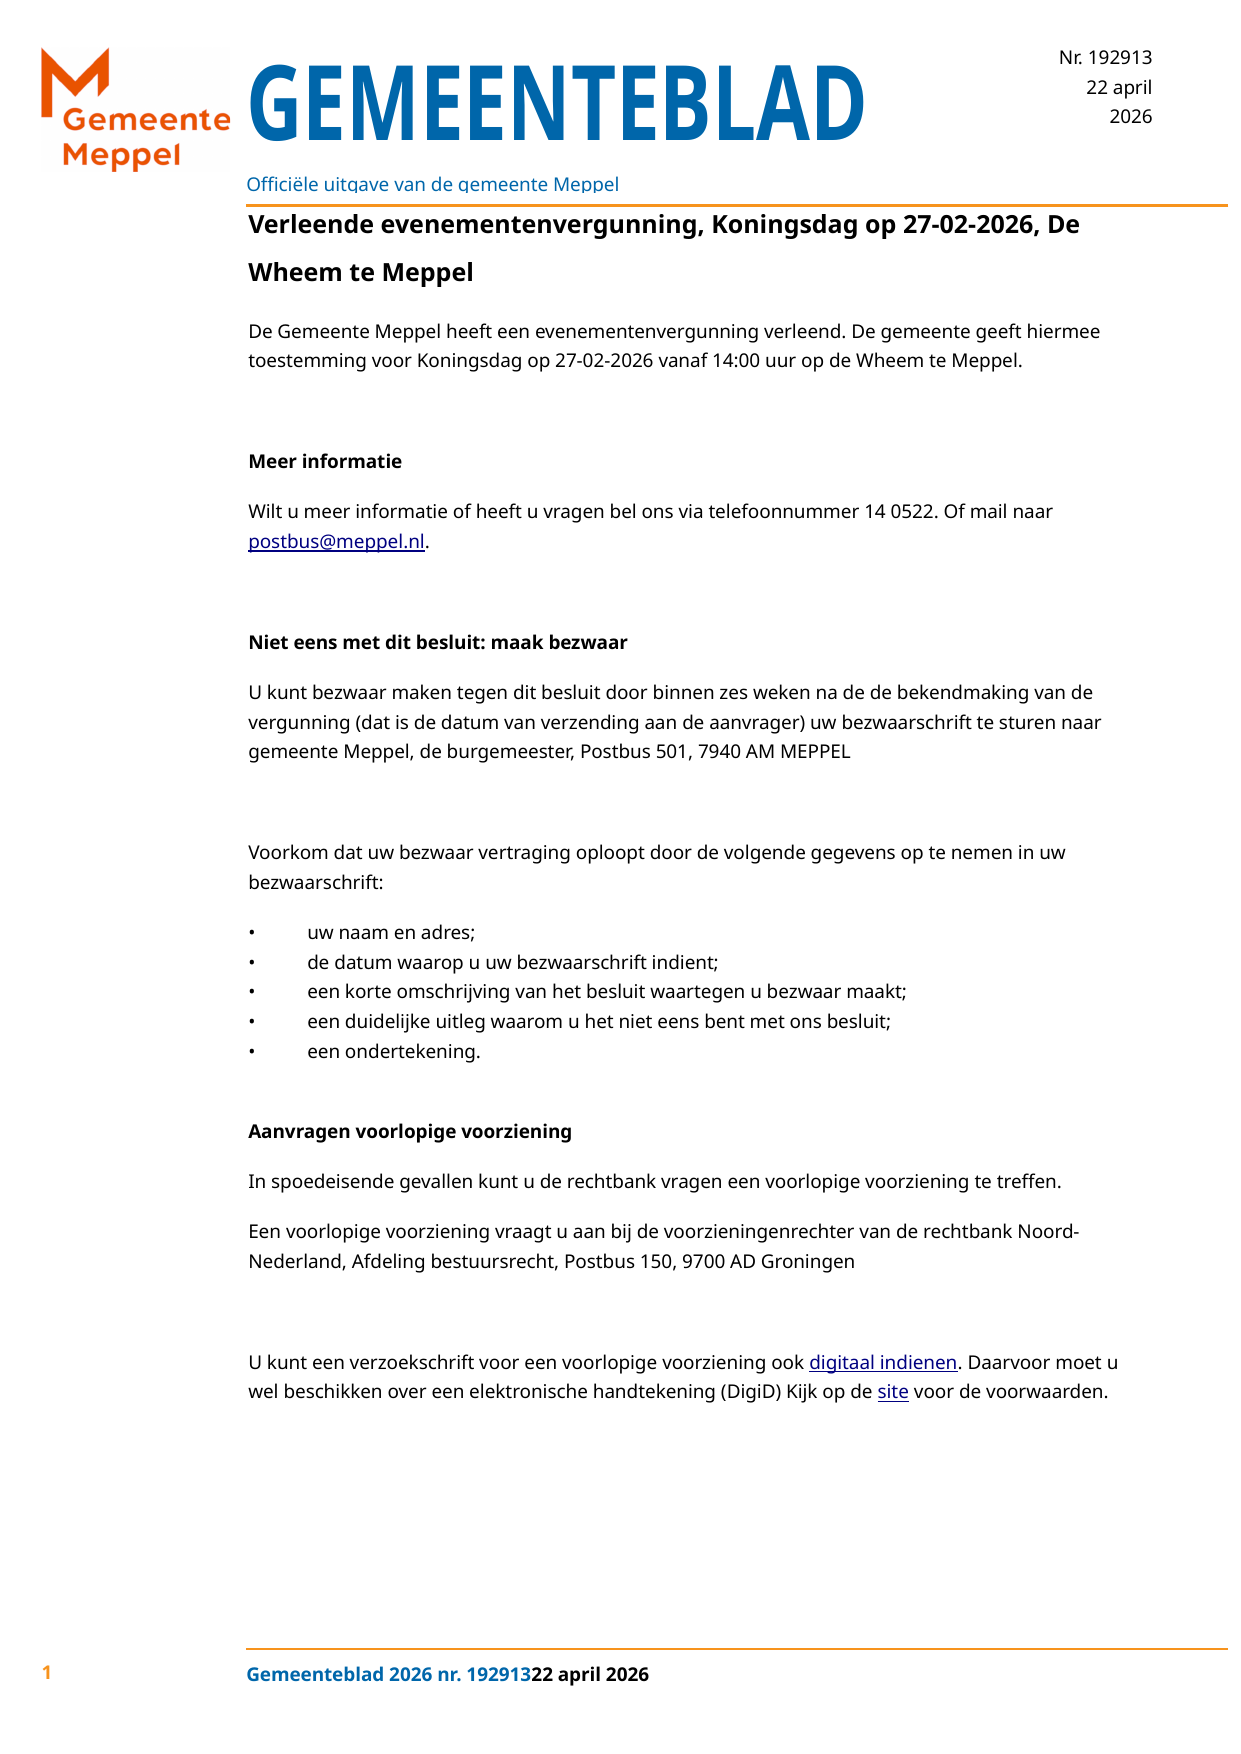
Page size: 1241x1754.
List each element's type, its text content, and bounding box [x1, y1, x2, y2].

text U kunt bezwaar maken tegen dit besluit door binnen zes weken na de de bekendmaking van de vergunning (dat is de datum van verzending aan de aanvrager) uw bezwaarschrift te sturen naar gemeente Meppel, de burgemeester, Postbus 501, 7940 AM MEPPEL [248, 679, 1152, 764]
text Verleende evenementenvergunning, Koningsdag op 27-02-2026, De Wheem te Meppel [248, 207, 1152, 288]
text Meer informatie [248, 448, 1152, 474]
list een korte omschrijving van het besluit waartegen u bezwaar maakt; [248, 979, 1152, 1004]
text In spoedeisende gevallen kunt u de rechtbank vragen een voorlopige voorziening te treffen. [248, 1168, 1152, 1194]
list de datum waarop u uw bezwaarschrift indient; [248, 949, 1152, 975]
text De Gemeente Meppel heeft een evenementenvergunning verleend. De gemeente geeft hiermee toestemming voor Koningsdag op 27-02-2026 vanaf 14:00 uur op de Wheem te Meppel. [248, 318, 1152, 373]
text Niet eens met dit besluit: maak bezwaar [248, 629, 1152, 655]
list een ondertekening. [248, 1038, 1152, 1064]
picture [41, 47, 231, 172]
text U kunt een verzoekschrift voor een voorlopige voorziening ook digitaal indienen. Daarvoor moet u wel beschikken over een elektronische handtekening (DigiD) Kijk op de site voor de voorwaarden. [248, 1349, 1152, 1404]
text Een voorlopige voorziening vraagt u aan bij de voorzieningenrechter van de rechtbank Noord-Nederland, Afdeling bestuursrecht, Postbus 150, 9700 AD Groningen [248, 1219, 1152, 1274]
list een duidelijke uitleg waarom u het niet eens bent met ons besluit; [248, 1008, 1152, 1034]
text Wilt u meer informatie of heeft u vragen bel ons via telefoonnummer 14 0522. Of mail naar postbus@meppel.nl. [248, 499, 1152, 554]
list uw naam en adres; [248, 919, 1152, 945]
text Voorkom dat uw bezwaar vertraging oploopt door de volgende gegevens op te nemen in uw bezwaarschrift: [248, 839, 1152, 895]
text Aanvragen voorlopige voorziening [248, 1118, 1152, 1144]
